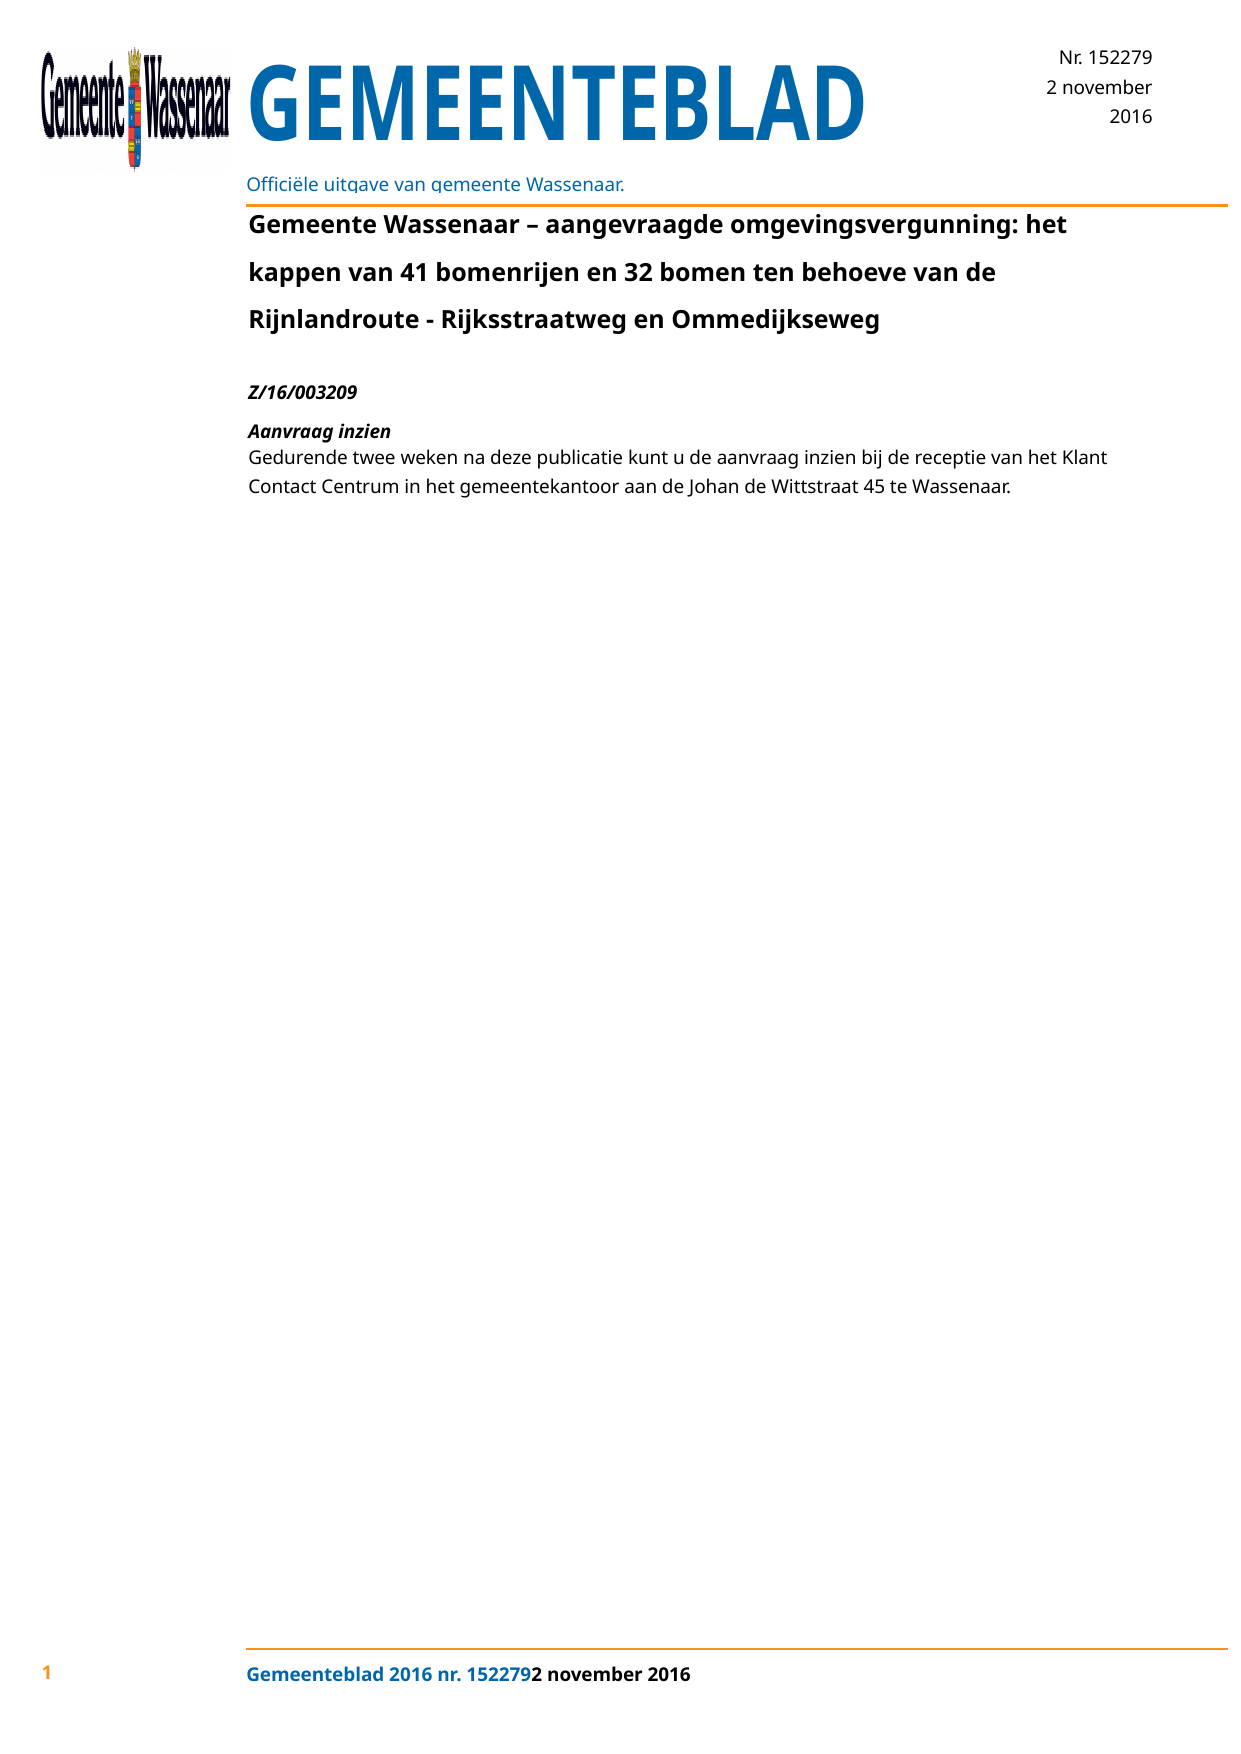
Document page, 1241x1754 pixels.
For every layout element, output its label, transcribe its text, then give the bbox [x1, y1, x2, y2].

text Aanvraag inzien [248, 418, 1152, 444]
picture [41, 47, 231, 172]
text Z/16/003209 [248, 379, 1152, 405]
text Gedurende twee weken na deze publicatie kunt u de aanvraag inzien bij de receptie van het Klant Contact Centrum in het gemeentekantoor aan de Johan de Wittstraat 45 te Wassenaar. [248, 444, 1152, 499]
text Gemeente Wassenaar – aangevraagde omgevingsvergunning: het kappen van 41 bomenrijen en 32 bomen ten behoeve van de Rijnlandroute - Rijksstraatweg en Ommedijkseweg [248, 207, 1152, 336]
